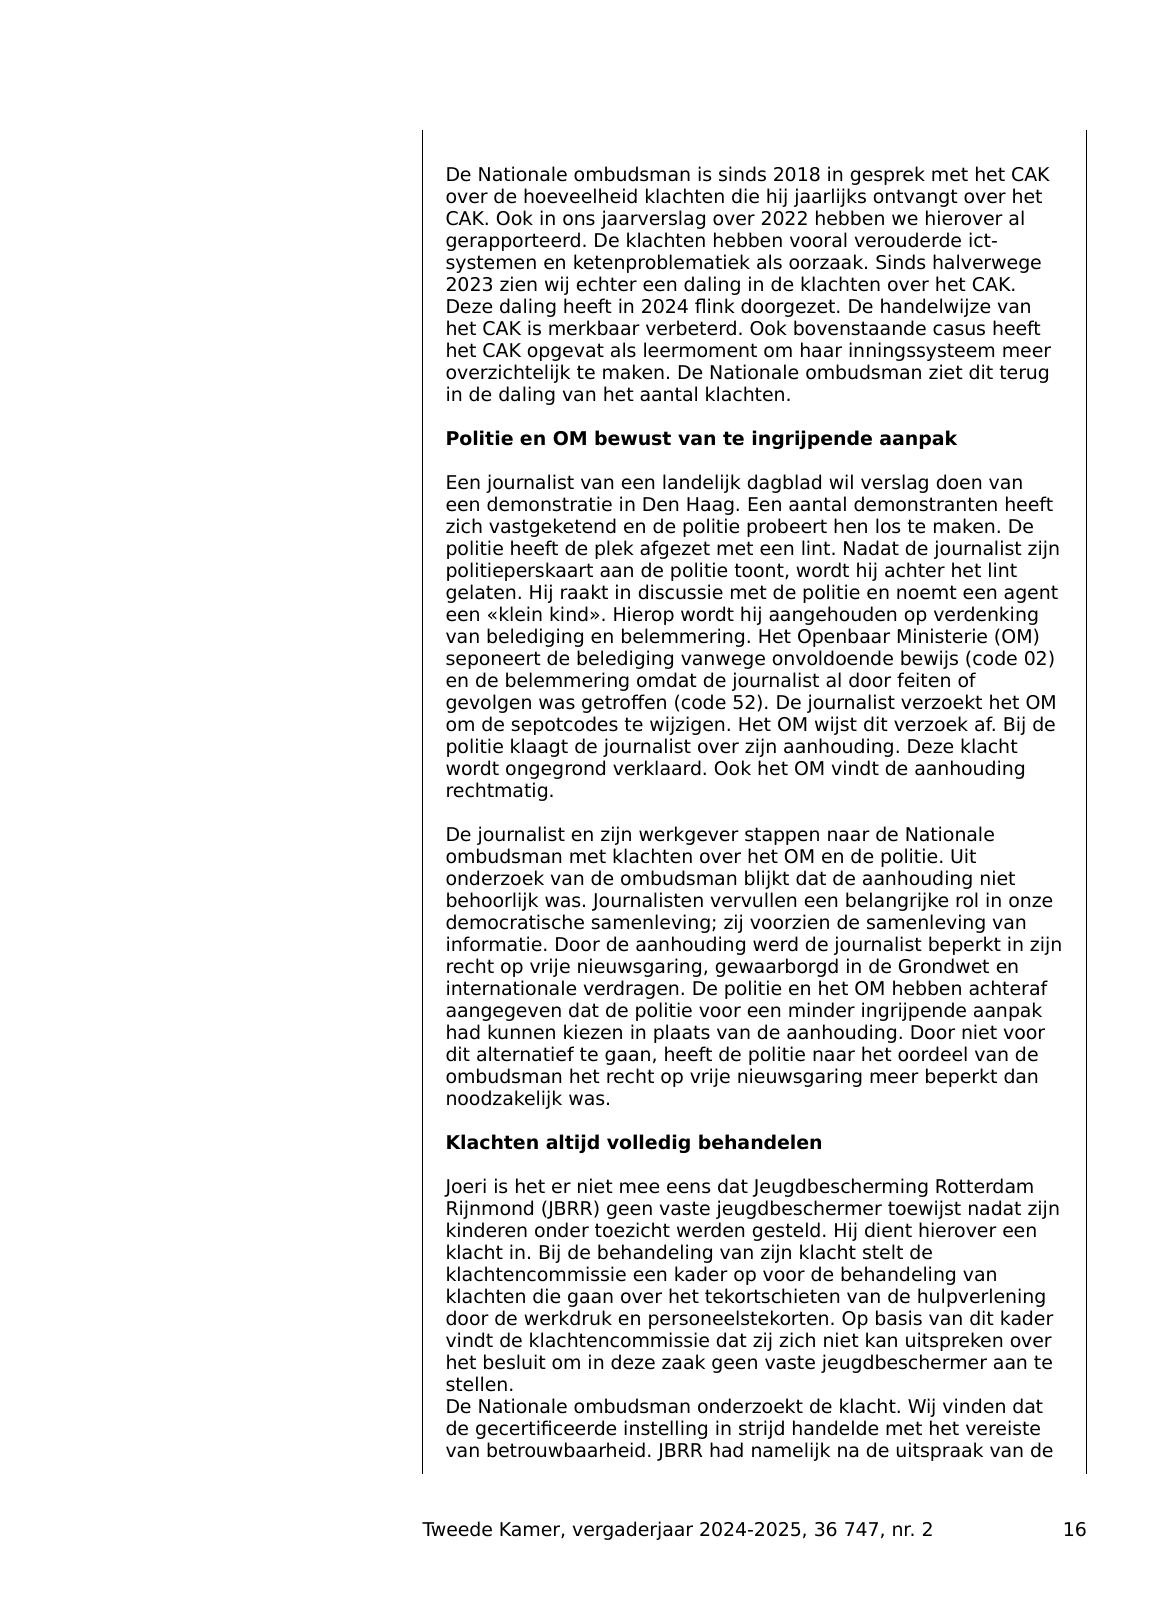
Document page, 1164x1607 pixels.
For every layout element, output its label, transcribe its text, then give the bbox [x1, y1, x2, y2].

table_header De Nationale ombudsman is sinds 2018 in gesprek met het CAK over de hoeveelheid klachten die hij jaarlijks ontvangt over het CAK. Ook in ons jaarverslag over 2022 hebben we hierover al gerapporteerd. De klachten hebben vooral verouderde ict-systemen en ketenproblematiek als oorzaak. Sinds halverwege 2023 zien wij echter een daling in de klachten over het CAK. Deze daling heeft in 2024 flink doorgezet. De handelwijze van het CAK is merkbaar verbeterd. Ook bovenstaande casus heeft het CAK opgevat als leermoment om haar inningssysteem meer overzichtelijk te maken. De Nationale ombudsman ziet dit terug in de daling van het aantal klachten. Politie en OM bewust van te ingrijpende aanpak Een journalist van een landelijk dagblad wil verslag doen van een demonstratie in Den Haag. Een aantal demonstranten heeft zich vastgeketend en de politie probeert hen los te maken. De politie heeft de plek afgezet met een lint. Nadat de journalist zijn politieperskaart aan de politie toont, wordt hij achter het lint gelaten. Hij raakt in discussie met de politie en noemt een agent een «klein kind». Hierop wordt hij aangehouden op verdenking van belediging en belemmering. Het Openbaar Ministerie (OM) seponeert de belediging vanwege onvoldoende bewijs (code 02) en de belemmering omdat de journalist al door feiten of gevolgen was getroffen (code 52). De journalist verzoekt het OM om de sepotcodes te wijzigen. Het OM wijst dit verzoek af. Bij de politie klaagt de journalist over zijn aanhouding. Deze klacht wordt ongegrond verklaard. Ook het OM vindt de aanhouding rechtmatig. De journalist en zijn werkgever stappen naar de Nationale ombudsman met klachten over het OM en de politie. Uit onderzoek van de ombudsman blijkt dat de aanhouding niet behoorlijk was. Journalisten vervullen een belangrijke rol in onze democratische samenleving; zij voorzien de samenleving van informatie. Door de aanhouding werd de journalist beperkt in zijn recht op vrije nieuwsgaring, gewaarborgd in de Grondwet en internationale verdragen. De politie en het OM hebben achteraf aangegeven dat de politie voor een minder ingrijpende aanpak had kunnen kiezen in plaats van de aanhouding. Door niet voor dit alternatief te gaan, heeft de politie naar het oordeel van de ombudsman het recht op vrije nieuwsgaring meer beperkt dan noodzakelijk was. Klachten altijd volledig behandelen Joeri is het er niet mee eens dat Jeugdbescherming Rotterdam Rijnmond (JBRR) geen vaste jeugdbeschermer toewijst nadat zijn kinderen onder toezicht werden gesteld. Hij dient hierover een klacht in. Bij de behandeling van zijn klacht stelt de klachtencommissie een kader op voor de behandeling van klachten die gaan over het tekortschieten van de hulpverlening door de werkdruk en personeelstekorten. Op basis van dit kader vindt de klachtencommissie dat zij zich niet kan uitspreken over het besluit om in deze zaak geen vaste jeugdbeschermer aan te stellen. De Nationale ombudsman onderzoekt de klacht. Wij vinden dat de gecertificeerde instelling in strijd handelde met het vereiste van betrouwbaarheid. JBRR had namelijk na de uitspraak van de [423, 130, 1086, 1473]
